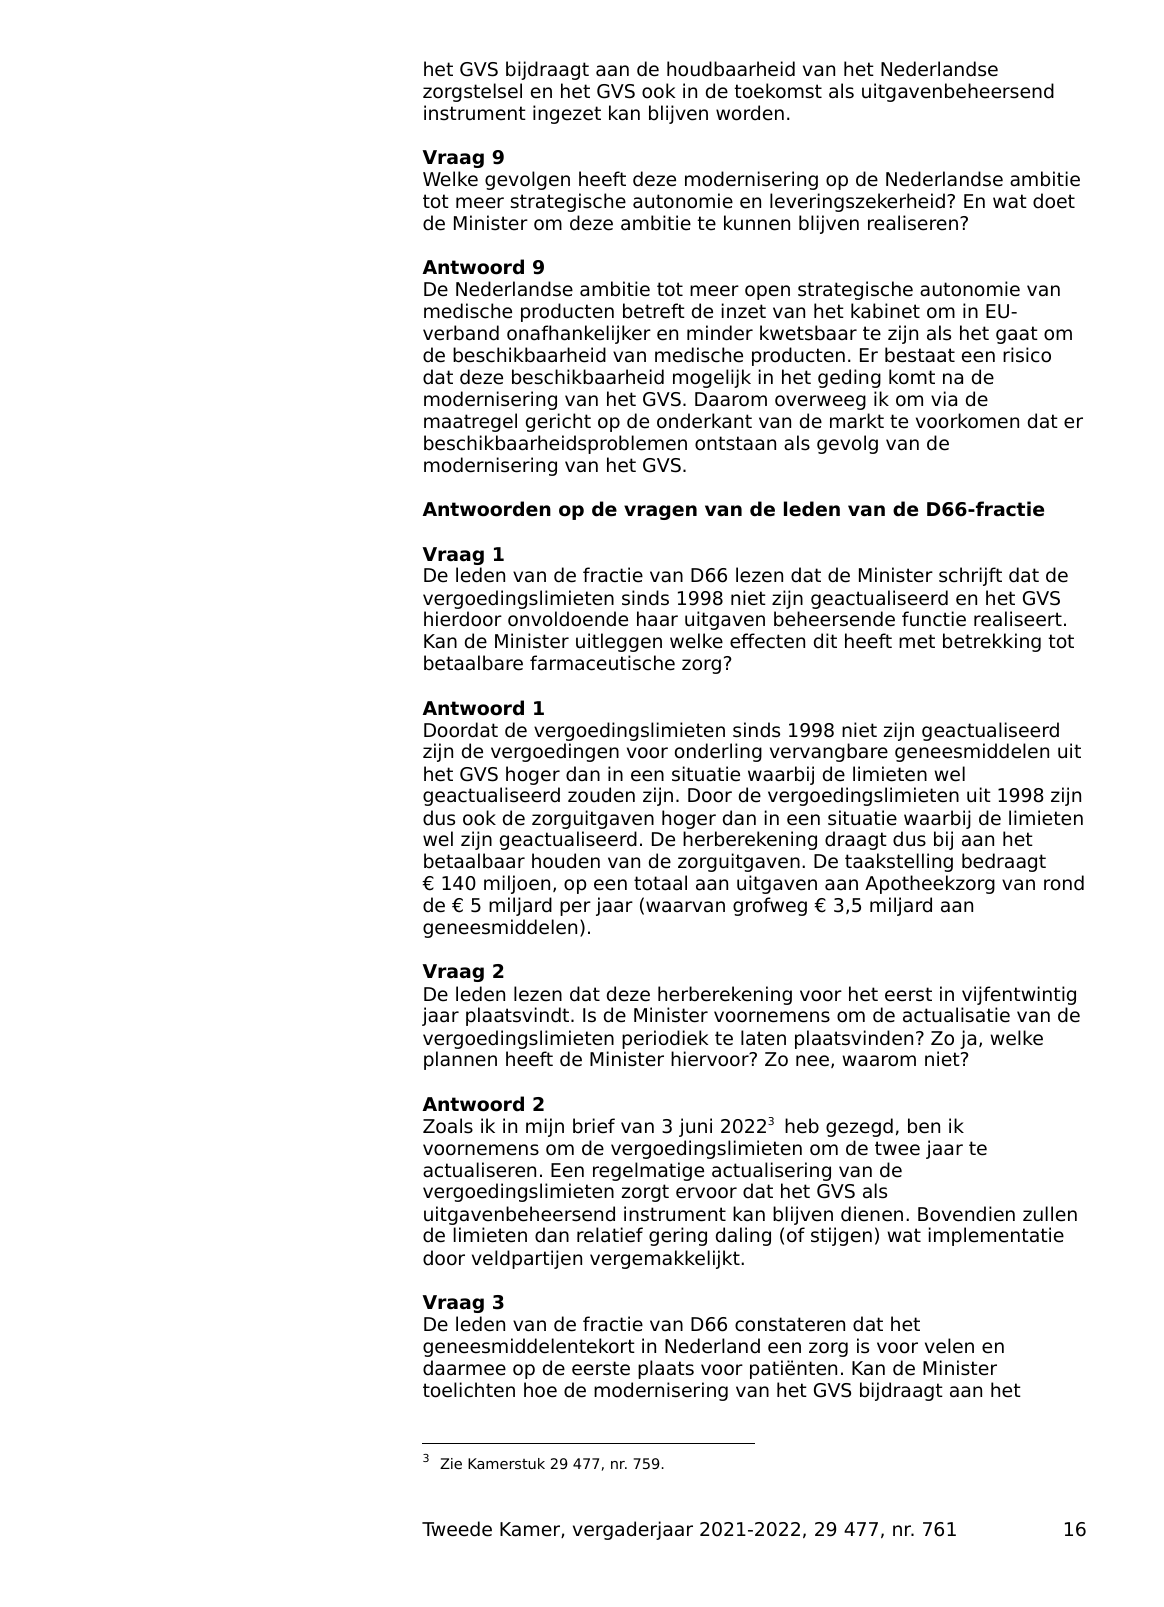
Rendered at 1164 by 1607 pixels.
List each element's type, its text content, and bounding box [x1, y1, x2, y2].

subtitle Vraag 9 [422, 147, 1087, 169]
subtitle Vraag 3 [422, 1292, 1087, 1313]
subtitle Antwoord 2 [422, 1093, 1087, 1116]
subtitle Vraag 2 [422, 961, 1087, 983]
text Doordat de vergoedingslimieten sinds 1998 niet zijn geactualiseerd zijn de vergoedingen voor onderling vervangbare geneesmiddelen uit het GVS hoger dan in een situatie waarbij de limieten wel geactualiseerd zouden zijn. Door de vergoedingslimieten uit 1998 zijn dus ook de zorguitgaven hoger dan in een situatie waarbij de limieten wel zijn geactualiseerd. De herberekening draagt dus bij aan het betaalbaar houden van de zorguitgaven. De taakstelling bedraagt € 140 miljoen, op een totaal aan uitgaven aan Apotheekzorg van rond de € 5 miljard per jaar (waarvan grofweg € 3,5 miljard aan geneesmiddelen). [422, 719, 1087, 939]
text Welke gevolgen heeft deze modernisering op de Nederlandse ambitie tot meer strategische autonomie en leveringszekerheid? En wat doet de Minister om deze ambitie te kunnen blijven realiseren? [422, 169, 1087, 235]
subtitle Antwoord 1 [422, 697, 1087, 719]
text De leden van de fractie van D66 constateren dat het geneesmiddelentekort in Nederland een zorg is voor velen en daarmee op de eerste plaats voor patiënten. Kan de Minister toelichten hoe de modernisering van het GVS bijdraagt aan het [422, 1313, 1087, 1401]
subtitle Vraag 1 [422, 543, 1087, 565]
subtitle Antwoorden op de vragen van de leden van de D66-fractie [422, 499, 1087, 521]
subtitle Antwoord 9 [422, 257, 1087, 279]
text het GVS bijdraagt aan de houdbaarheid van het Nederlandse zorgstelsel en het GVS ook in de toekomst als uitgavenbeheersend instrument ingezet kan blijven worden. [422, 59, 1087, 125]
text De leden lezen dat deze herberekening voor het eerst in vijfentwintig jaar plaatsvindt. Is de Minister voornemens om de actualisatie van de vergoedingslimieten periodiek te laten plaatsvinden? Zo ja, welke plannen heeft de Minister hiervoor? Zo nee, waarom niet? [422, 983, 1087, 1071]
text De Nederlandse ambitie tot meer open strategische autonomie van medische producten betreft de inzet van het kabinet om in EU-verband onafhankelijker en minder kwetsbaar te zijn als het gaat om de beschikbaarheid van medische producten. Er bestaat een risico dat deze beschikbaarheid mogelijk in het geding komt na de modernisering van het GVS. Daarom overweeg ik om via de maatregel gericht op de onderkant van de markt te voorkomen dat er beschikbaarheidsproblemen ontstaan als gevolg van de modernisering van het GVS. [422, 279, 1087, 477]
text Zie Kamerstuk 29 477, nr. 759. [422, 1452, 1087, 1474]
text De leden van de fractie van D66 lezen dat de Minister schrijft dat de vergoedingslimieten sinds 1998 niet zijn geactualiseerd en het GVS hierdoor onvoldoende haar uitgaven beheersende functie realiseert. Kan de Minister uitleggen welke effecten dit heeft met betrekking tot betaalbare farmaceutische zorg? [422, 565, 1087, 675]
text Zoals ik in mijn brief van 3 juni 2022 heb gezegd, ben ik voornemens om de vergoedingslimieten om de twee jaar te actualiseren. Een regelmatige actualisering van de vergoedingslimieten zorgt ervoor dat het GVS als uitgavenbeheersend instrument kan blijven dienen. Bovendien zullen de limieten dan relatief gering daling (of stijgen) wat implementatie door veldpartijen vergemakkelijkt. [422, 1116, 1087, 1269]
